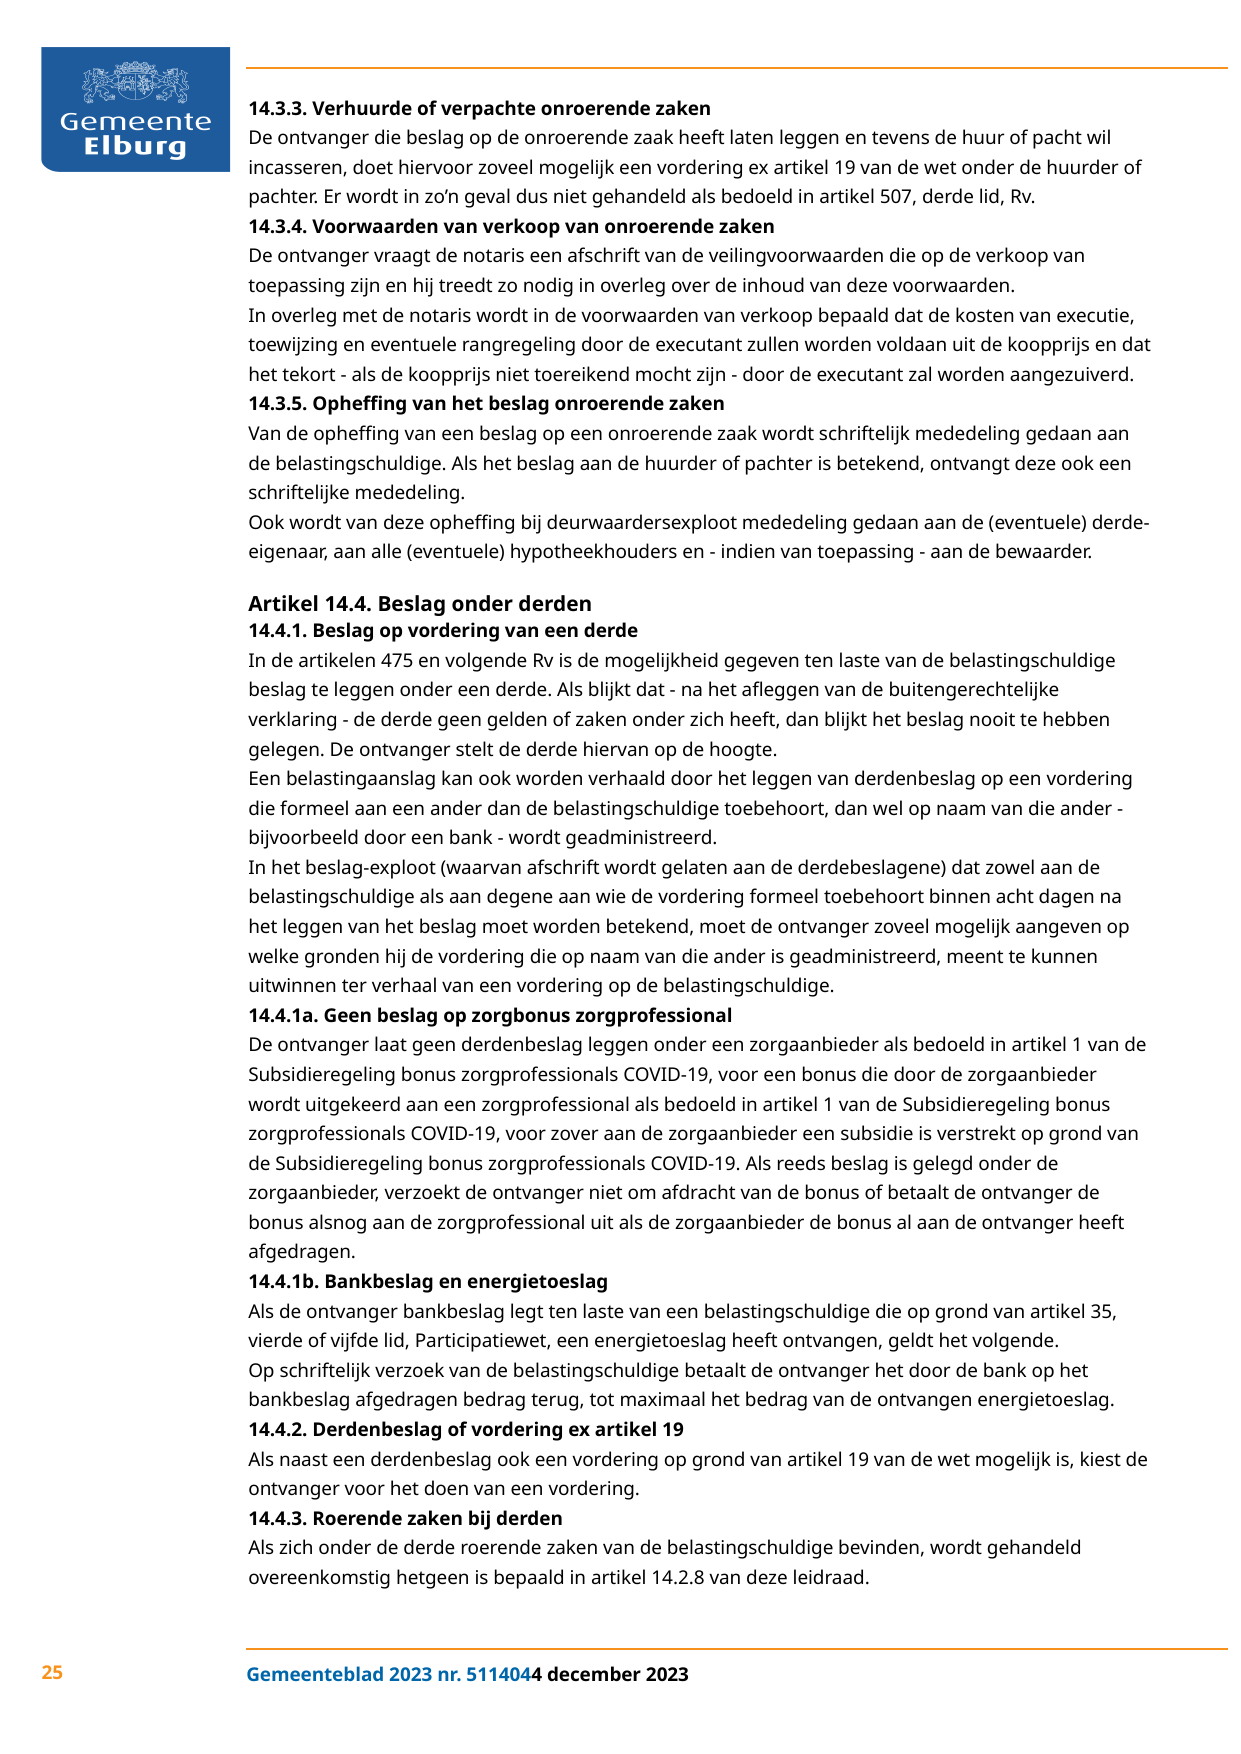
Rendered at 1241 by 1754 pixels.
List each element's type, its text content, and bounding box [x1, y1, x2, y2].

text Als de ontvanger bankbeslag legt ten laste van een belastingschuldige die op grond van artikel 35, vierde of vijfde lid, Participatiewet, een energietoeslag heeft ontvangen, geldt het volgende. [248, 1298, 1152, 1353]
text Als naast een derdenbeslag ook een vordering op grond van artikel 19 van de wet mogelijk is, kiest de ontvanger voor het doen van een vordering. [248, 1446, 1152, 1501]
text De ontvanger die beslag op de onroerende zaak heeft laten leggen en tevens de huur of pacht wil incasseren, doet hiervoor zoveel mogelijk een vordering ex artikel 19 van de wet onder de huurder of pachter. Er wordt in zo’n geval dus niet gehandeld als bedoeld in artikel 507, derde lid, Rv. [248, 124, 1152, 209]
text In de artikelen 475 en volgende Rv is de mogelijkheid gegeven ten laste van de belastingschuldige beslag te leggen onder een derde. Als blijkt dat - na het afleggen van de buitengerechtelijke verklaring - de derde geen gelden of zaken onder zich heeft, dan blijkt het beslag nooit te hebben gelegen. De ontvanger stelt de derde hiervan op de hoogte. [248, 647, 1152, 761]
text Van de opheffing van een beslag op een onroerende zaak wordt schriftelijk mededeling gedaan aan de belastingschuldige. Als het beslag aan de huurder of pachter is betekend, ontvangt deze ook een schriftelijke mededeling. [248, 420, 1152, 505]
text Artikel 14.4. Beslag onder derden [248, 589, 1152, 617]
text 14.4.3. Roerende zaken bij derden [248, 1505, 1152, 1531]
text Als zich onder de derde roerende zaken van de belastingschuldige bevinden, wordt gehandeld overeenkomstig hetgeen is bepaald in artikel 14.2.8 van deze leidraad. [248, 1534, 1152, 1590]
text 14.4.1a. Geen beslag op zorgbonus zorgprofessional [248, 1002, 1152, 1028]
text 14.3.3. Verhuurde of verpachte onroerende zaken [248, 95, 1152, 121]
text 14.3.4. Voorwaarden van verkoop van onroerende zaken [248, 213, 1152, 239]
text Op schriftelijk verzoek van de belastingschuldige betaalt de ontvanger het door de bank op het bankbeslag afgedragen bedrag terug, tot maximaal het bedrag van de ontvangen energietoeslag. [248, 1357, 1152, 1412]
text Een belastingaanslag kan ook worden verhaald door het leggen van derdenbeslag op een vordering die formeel aan een ander dan de belastingschuldige toebehoort, dan wel op naam van die ander - bijvoorbeeld door een bank - wordt geadministreerd. [248, 765, 1152, 850]
text Ook wordt van deze opheffing bij deurwaardersexploot mededeling gedaan aan de (eventuele) derde-eigenaar, aan alle (eventuele) hypotheekhouders en - indien van toepassing - aan de bewaarder. [248, 509, 1152, 564]
text De ontvanger laat geen derdenbeslag leggen onder een zorgaanbieder als bedoeld in artikel 1 van de Subsidieregeling bonus zorgprofessionals COVID-19, voor een bonus die door de zorgaanbieder wordt uitgekeerd aan een zorgprofessional als bedoeld in artikel 1 van de Subsidieregeling bonus zorgprofessionals COVID-19, voor zover aan de zorgaanbieder een subsidie is verstrekt op grond van de Subsidieregeling bonus zorgprofessionals COVID-19. Als reeds beslag is gelegd onder de zorgaanbieder, verzoekt de ontvanger niet om afdracht van de bonus of betaalt de ontvanger de bonus alsnog aan de zorgprofessional uit als de zorgaanbieder de bonus al aan de ontvanger heeft afgedragen. [248, 1032, 1152, 1264]
text In het beslag-exploot (waarvan afschrift wordt gelaten aan de derdebeslagene) dat zowel aan de belastingschuldige als aan degene aan wie de vordering formeel toebehoort binnen acht dagen na het leggen van het beslag moet worden betekend, moet de ontvanger zoveel mogelijk aangeven op welke gronden hij de vordering die op naam van die ander is geadministreerd, meent te kunnen uitwinnen ter verhaal van een vordering op de belastingschuldige. [248, 854, 1152, 998]
text In overleg met de notaris wordt in de voorwaarden van verkoop bepaald dat de kosten van executie, toewijzing en eventuele rangregeling door de executant zullen worden voldaan uit de koopprijs en dat het tekort - als de koopprijs niet toereikend mocht zijn - door de executant zal worden aangezuiverd. [248, 302, 1152, 387]
text 14.4.1b. Bankbeslag en energietoeslag [248, 1268, 1152, 1294]
text 14.4.2. Derdenbeslag of vordering ex artikel 19 [248, 1416, 1152, 1442]
text 14.4.1. Beslag op vordering van een derde [248, 617, 1152, 643]
text De ontvanger vraagt de notaris een afschrift van de veilingvoorwaarden die op de verkoop van toepassing zijn en hij treedt zo nodig in overleg over de inhoud van deze voorwaarden. [248, 243, 1152, 298]
picture [41, 47, 231, 172]
text 14.3.5. Opheffing van het beslag onroerende zaken [248, 391, 1152, 416]
